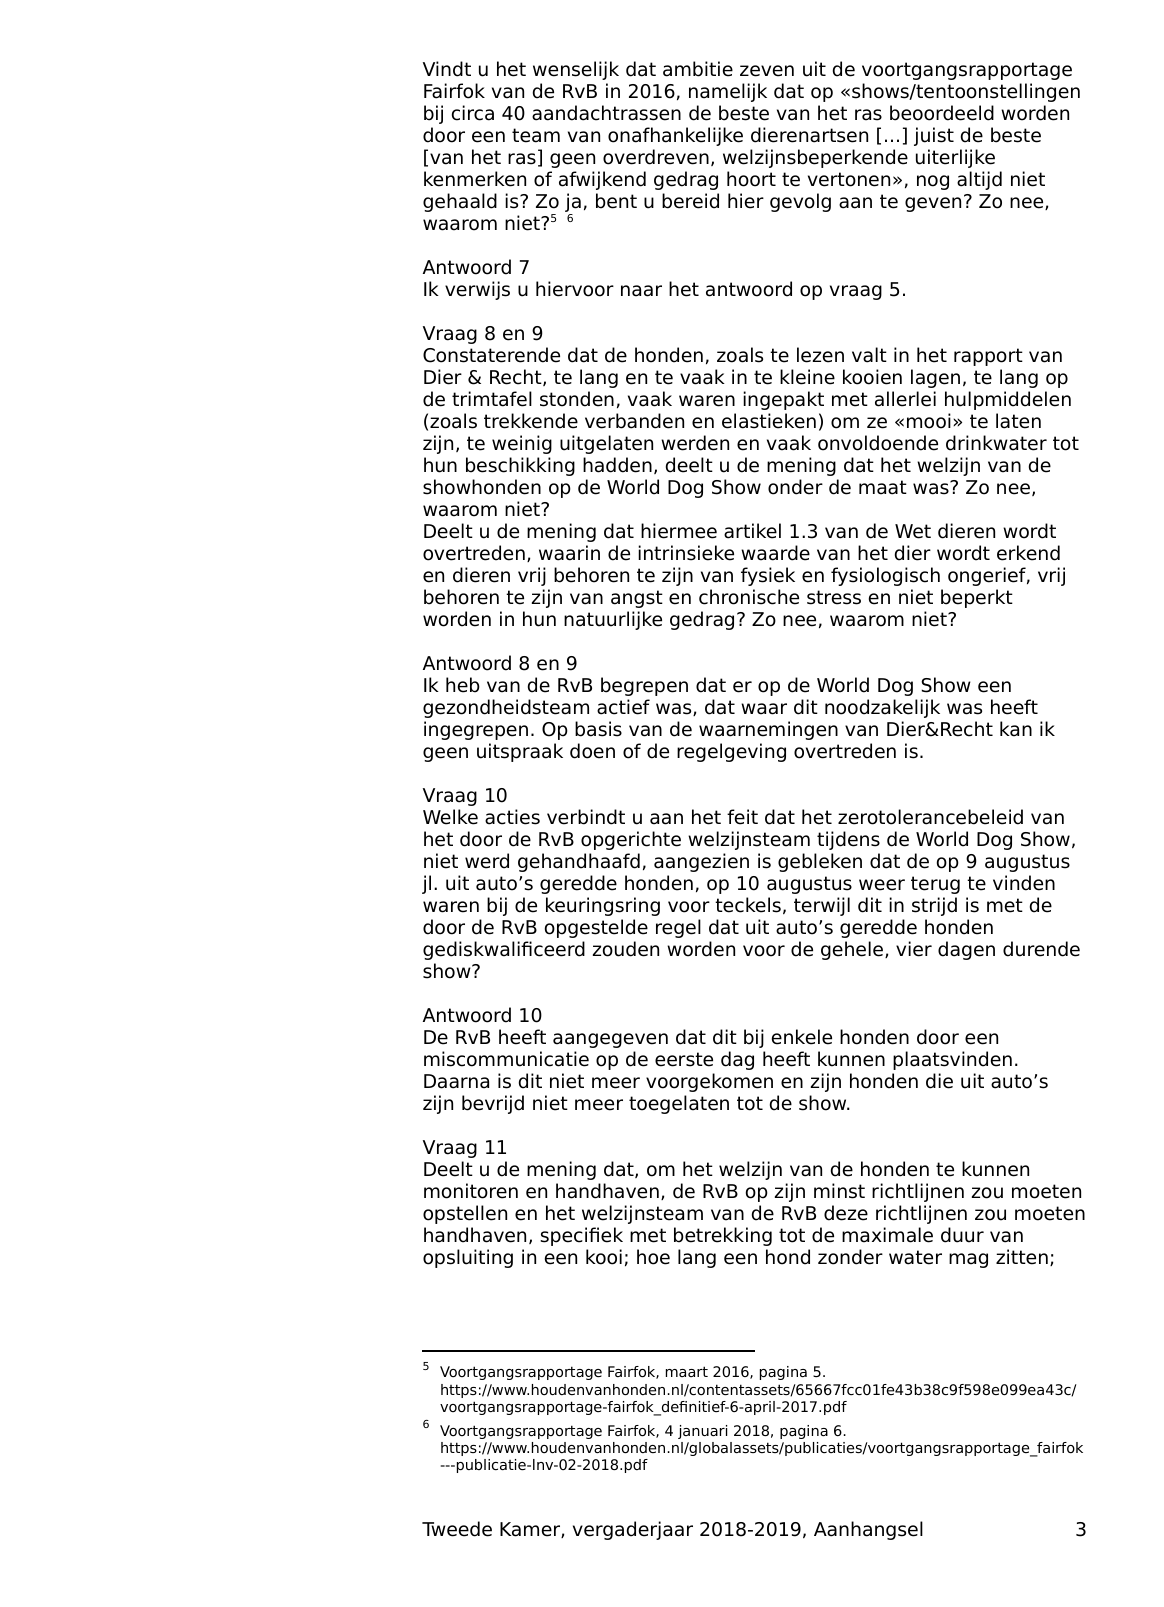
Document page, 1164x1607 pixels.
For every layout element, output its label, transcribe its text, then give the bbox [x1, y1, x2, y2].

text Deelt u de mening dat, om het welzijn van de honden te kunnen monitoren en handhaven, de RvB op zijn minst richtlijnen zou moeten opstellen en het welzijnsteam van de RvB deze richtlijnen zou moeten handhaven, specifiek met betrekking tot de maximale duur van opsluiting in een kooi; hoe lang een hond zonder water mag zitten; [422, 1159, 1087, 1269]
text Antwoord 8 en 9 [422, 653, 1087, 675]
text Vindt u het wenselijk dat ambitie zeven uit de voortgangsrapportage Fairfok van de RvB in 2016, namelijk dat op «shows/tentoonstellingen bij circa 40 aandachtrassen de beste van het ras beoordeeld worden door een team van onafhankelijke dierenartsen [...] juist de beste [van het ras] geen overdreven, welzijnsbeperkende uiterlijke kenmerken of afwijkend gedrag hoort te vertonen», nog altijd niet gehaald is? Zo ja, bent u bereid hier gevolg aan te geven? Zo nee, waarom niet? [422, 59, 1087, 235]
text Antwoord 7 [422, 257, 1087, 279]
text Ik verwijs u hiervoor naar het antwoord op vraag 5. [422, 279, 1087, 301]
text Voortgangsrapportage Fairfok, 4 januari 2018, pagina 6. https://www.houdenvanhonden.nl/globalassets/publicaties/voortgangsrapportage_fairfok---publicatie-lnv-02-2018.pdf [422, 1418, 1087, 1474]
text Antwoord 10 [422, 1005, 1087, 1027]
text De RvB heeft aangegeven dat dit bij enkele honden door een miscommunicatie op de eerste dag heeft kunnen plaatsvinden. Daarna is dit niet meer voorgekomen en zijn honden die uit auto’s zijn bevrijd niet meer toegelaten tot de show. [422, 1027, 1087, 1115]
text Deelt u de mening dat hiermee artikel 1.3 van de Wet dieren wordt overtreden, waarin de intrinsieke waarde van het dier wordt erkend en dieren vrij behoren te zijn van fysiek en fysiologisch ongerief, vrij behoren te zijn van angst en chronische stress en niet beperkt worden in hun natuurlijke gedrag? Zo nee, waarom niet? [422, 521, 1087, 631]
text Voortgangsrapportage Fairfok, maart 2016, pagina 5. https://www.houdenvanhonden.nl/contentassets/65667fcc01fe43b38c9f598e099ea43c/voortgangsrapportage-fairfok_definitief-6-april-2017.pdf [422, 1360, 1087, 1416]
text Vraag 8 en 9 [422, 323, 1087, 345]
text Ik heb van de RvB begrepen dat er op de World Dog Show een gezondheidsteam actief was, dat waar dit noodzakelijk was heeft ingegrepen. Op basis van de waarnemingen van Dier&Recht kan ik geen uitspraak doen of de regelgeving overtreden is. [422, 675, 1087, 763]
text Vraag 10 [422, 785, 1087, 807]
text Welke acties verbindt u aan het feit dat het zerotolerancebeleid van het door de RvB opgerichte welzijnsteam tijdens de World Dog Show, niet werd gehandhaafd, aangezien is gebleken dat de op 9 augustus jl. uit auto’s geredde honden, op 10 augustus weer terug te vinden waren bij de keuringsring voor teckels, terwijl dit in strijd is met de door de RvB opgestelde regel dat uit auto’s geredde honden gediskwalificeerd zouden worden voor de gehele, vier dagen durende show? [422, 807, 1087, 983]
text Constaterende dat de honden, zoals te lezen valt in het rapport van Dier & Recht, te lang en te vaak in te kleine kooien lagen, te lang op de trimtafel stonden, vaak waren ingepakt met allerlei hulpmiddelen (zoals trekkende verbanden en elastieken) om ze «mooi» te laten zijn, te weinig uitgelaten werden en vaak onvoldoende drinkwater tot hun beschikking hadden, deelt u de mening dat het welzijn van de showhonden op de World Dog Show onder de maat was? Zo nee, waarom niet? [422, 345, 1087, 521]
text Vraag 11 [422, 1137, 1087, 1159]
